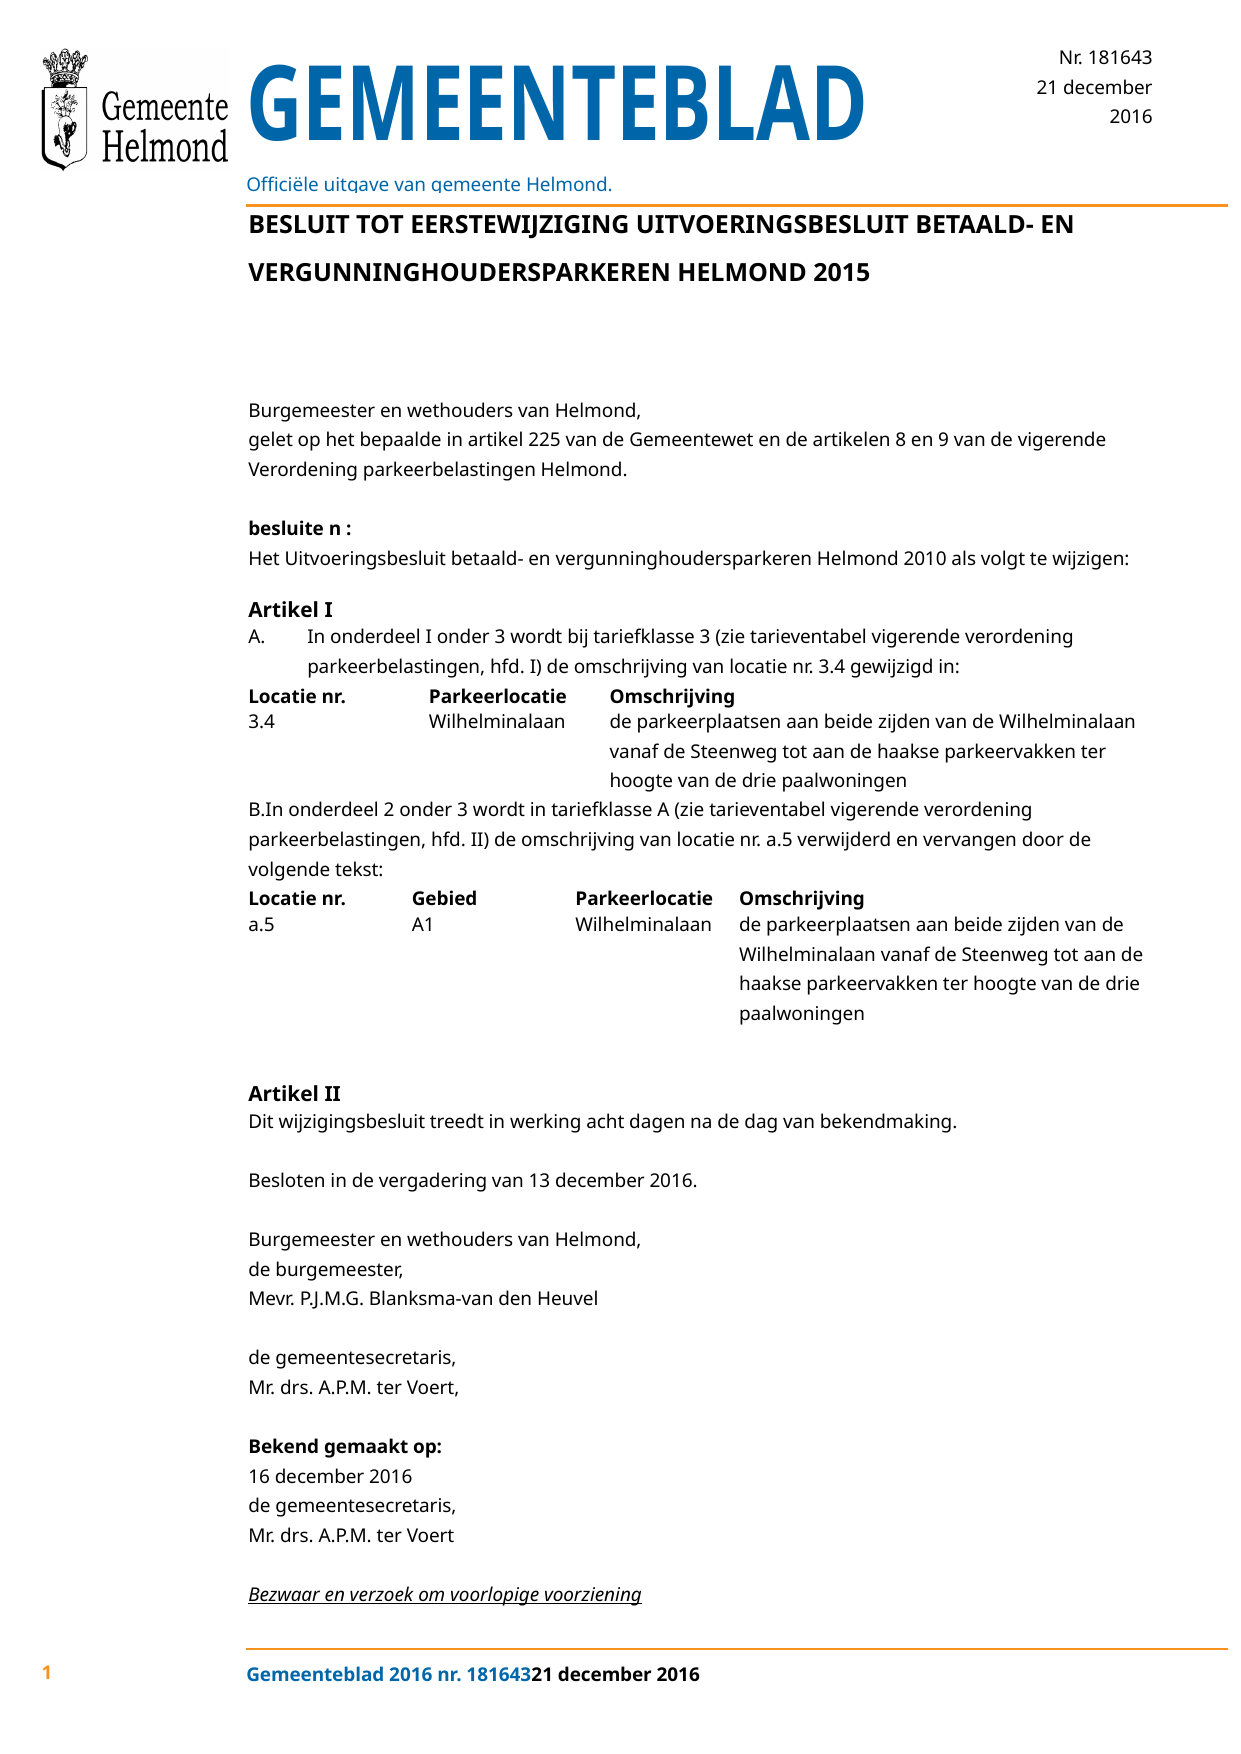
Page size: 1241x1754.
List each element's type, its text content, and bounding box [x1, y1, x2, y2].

text BESLUIT TOT EERSTEWIJZIGING UITVOERINGSBESLUIT BETAALD- EN VERGUNNINGHOUDERSPARKEREN HELMOND 2015 [248, 207, 1152, 288]
table_cell de parkeerplaatsen aan beide zijden van de Wilhelminalaan vanaf de Steenweg tot aan de haakse parkeervakken ter hoogte van de drie paalwoningen [609, 709, 1152, 793]
text Bezwaar en verzoek om voorlopige voorziening [248, 1581, 1152, 1607]
text Artikel II [248, 1079, 1152, 1108]
text B.In onderdeel 2 onder 3 wordt in tariefklasse A (zie tarieventabel vigerende verordening parkeerbelastingen, hfd. II) de omschrijving van locatie nr. a.5 verwijderd en vervangen door de volgende tekst: [248, 797, 1152, 882]
text besluite n : [248, 515, 1152, 541]
table_header Omschrijving [739, 886, 1152, 911]
text Mr. drs. A.P.M. ter Voert [248, 1522, 1152, 1548]
text Besloten in de vergadering van 13 december 2016. [248, 1167, 1152, 1193]
table_header Parkeerlocatie [429, 683, 609, 708]
table_header Gebied [412, 886, 575, 911]
text Dit wijzigingsbesluit treedt in werking acht dagen na de dag van bekendmaking. [248, 1108, 1152, 1133]
list In onderdeel I onder 3 wordt bij tariefklasse 3 (zie tarieventabel vigerende verordening parkeerbelastingen, hfd. I) de omschrijving van locatie nr. 3.4 gewijzigd in: [248, 623, 1152, 679]
text Bekend gemaakt op: [248, 1433, 1152, 1459]
text de gemeentesecretaris, [248, 1344, 1152, 1370]
table_header Parkeerlocatie [575, 886, 739, 911]
table_cell 3.4 [248, 709, 429, 793]
text Mr. drs. A.P.M. ter Voert, [248, 1374, 1152, 1400]
text de burgemeester, [248, 1256, 1152, 1281]
table_cell A1 [412, 911, 575, 1055]
table_header Omschrijving [609, 683, 1152, 708]
text de gemeentesecretaris, [248, 1492, 1152, 1518]
text Burgemeester en wethouders van Helmond, [248, 397, 1152, 422]
table_header Locatie nr. [248, 886, 412, 911]
table_header Locatie nr. [248, 683, 429, 708]
text Het Uitvoeringsbesluit betaald- en vergunninghoudersparkeren Helmond 2010 als volgt te wijzigen: [248, 545, 1152, 570]
table_cell a.5 [248, 911, 412, 1055]
text 16 december 2016 [248, 1463, 1152, 1488]
picture [41, 47, 231, 172]
table_cell de parkeerplaatsen aan beide zijden van de Wilhelminalaan vanaf de Steenweg tot aan de haakse parkeervakken ter hoogte van de drie paalwoningen [739, 911, 1152, 1055]
table_cell Wilhelminalaan [429, 709, 609, 793]
text Artikel I [248, 595, 1152, 623]
text Burgemeester en wethouders van Helmond, [248, 1226, 1152, 1252]
text gelet op het bepaalde in artikel 225 van de Gemeentewet en de artikelen 8 en 9 van de vigerende Verordening parkeerbelastingen Helmond. [248, 426, 1152, 482]
text Mevr. P.J.M.G. Blanksma-van den Heuvel [248, 1285, 1152, 1311]
table_cell Wilhelminalaan [575, 911, 739, 1055]
